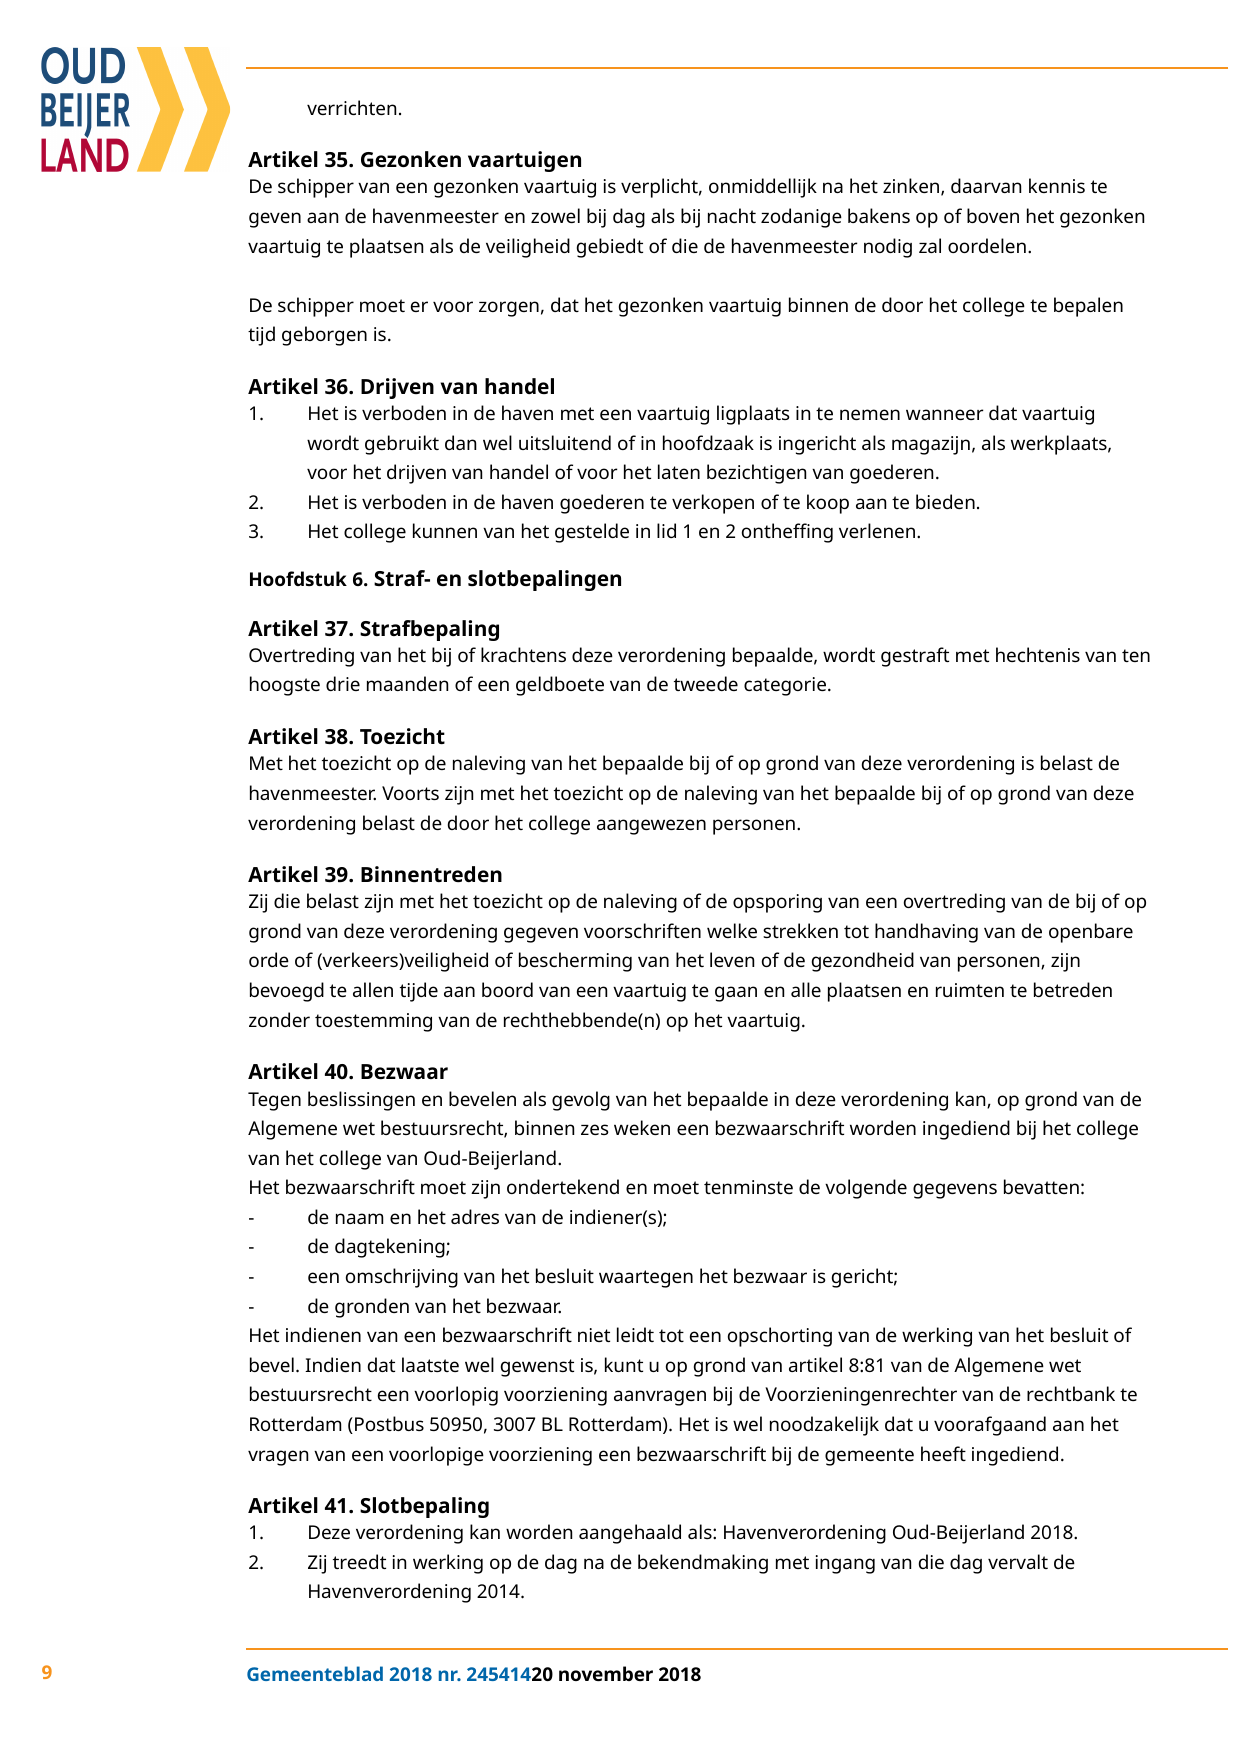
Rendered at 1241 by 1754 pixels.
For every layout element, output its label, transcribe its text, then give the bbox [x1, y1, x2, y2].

picture [41, 47, 231, 172]
list Het is verboden in de haven goederen te verkopen of te koop aan te bieden. [248, 489, 1152, 515]
list de dagtekening; [248, 1234, 1152, 1259]
list de gronden van het bezwaar. [248, 1293, 1152, 1318]
list een omschrijving van het besluit waartegen het bezwaar is gericht; [248, 1263, 1152, 1289]
list Het college kunnen van het gestelde in lid 1 en 2 ontheffing verlenen. [248, 519, 1152, 544]
text Zij die belast zijn met het toezicht op de naleving of de opsporing van een overtreding van de bij of op grond van deze verordening gegeven voorschriften welke strekken tot handhaving van de openbare orde of (verkeers)veiligheid of bescherming van het leven of de gezondheid van personen, zijn bevoegd te allen tijde aan boord van een vaartuig te gaan en alle plaatsen en ruimten te betreden zonder toestemming van de rechthebbende(n) op het vaartuig. [248, 888, 1152, 1033]
list de naam en het adres van de indiener(s); [248, 1204, 1152, 1230]
text Tegen beslissingen en bevelen als gevolg van het bepaalde in deze verordening kan, op grond van de Algemene wet bestuursrecht, binnen zes weken een bezwaarschrift worden ingediend bij het college van het college van Oud-Beijerland. [248, 1086, 1152, 1171]
text Artikel 35. Gezonken vaartuigen [248, 145, 1152, 174]
text Overtreding van het bij of krachtens deze verordening bepaalde, wordt gestraft met hechtenis van ten hoogste drie maanden of een geldboete van de tweede categorie. [248, 642, 1152, 697]
text Het bezwaarschrift moet zijn ondertekend en moet tenminste de volgende gegevens bevatten: [248, 1174, 1152, 1200]
text Artikel 37. Strafbepaling [248, 614, 1152, 642]
list Zij treedt in werking op de dag na de bekendmaking met ingang van die dag vervalt de Havenverordening 2014. [248, 1549, 1152, 1604]
text De schipper moet er voor zorgen, dat het gezonken vaartuig binnen de door het college te bepalen tijd geborgen is. [248, 292, 1152, 347]
text Artikel 41. Slotbepaling [248, 1491, 1152, 1519]
text Artikel 39. Binnentreden [248, 860, 1152, 888]
text Artikel 38. Toezicht [248, 722, 1152, 751]
text Artikel 40. Bezwaar [248, 1057, 1152, 1086]
list verrichten. [248, 95, 1152, 121]
text Artikel 36. Drijven van handel [248, 372, 1152, 400]
text Het indienen van een bezwaarschrift niet leidt tot een opschorting van de werking van het besluit of bevel. Indien dat laatste wel gewenst is, kunt u op grond van artikel 8:81 van de Algemene wet bestuursrecht een voorlopig voorziening aanvragen bij de Voorzieningenrechter van de rechtbank te Rotterdam (Postbus 50950, 3007 BL Rotterdam). Het is wel noodzakelijk dat u voorafgaand aan het vragen van een voorlopige voorziening een bezwaarschrift bij de gemeente heeft ingediend. [248, 1322, 1152, 1466]
text Hoofdstuk 6. Straf- en slotbepalingen [248, 564, 1152, 593]
list Het is verboden in de haven met een vaartuig ligplaats in te nemen wanneer dat vaartuig wordt gebruikt dan wel uitsluitend of in hoofdzaak is ingericht als magazijn, als werkplaats, voor het drijven van handel of voor het laten bezichtigen van goederen. [248, 400, 1152, 485]
list Deze verordening kan worden aangehaald als: Havenverordening Oud-Beijerland 2018. [248, 1519, 1152, 1545]
text De schipper van een gezonken vaartuig is verplicht, onmiddellijk na het zinken, daarvan kennis te geven aan de havenmeester en zowel bij dag als bij nacht zodanige bakens op of boven het gezonken vaartuig te plaatsen als de veiligheid gebiedt of die de havenmeester nodig zal oordelen. [248, 174, 1152, 258]
text Met het toezicht op de naleving van het bepaalde bij of op grond van deze verordening is belast de havenmeester. Voorts zijn met het toezicht op de naleving van het bepaalde bij of op grond van deze verordening belast de door het college aangewezen personen. [248, 751, 1152, 835]
